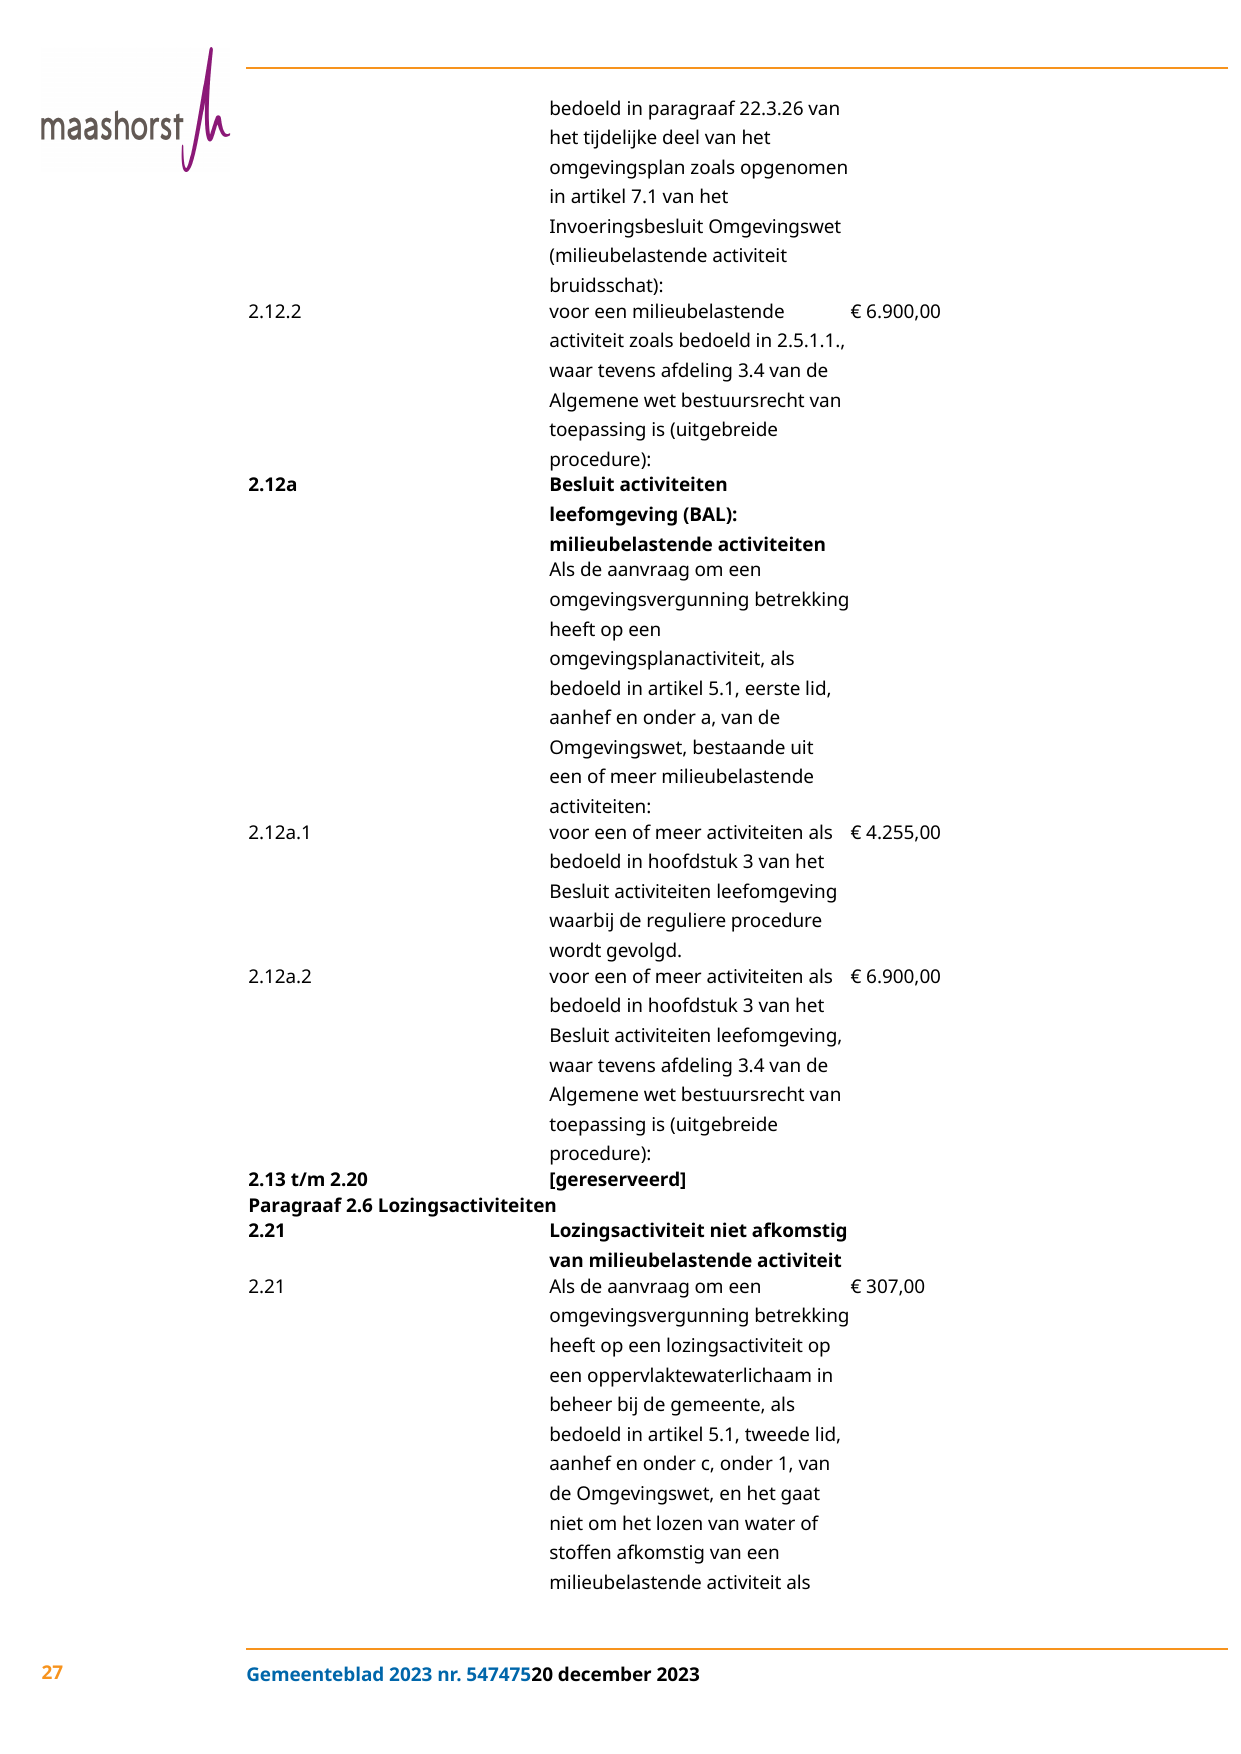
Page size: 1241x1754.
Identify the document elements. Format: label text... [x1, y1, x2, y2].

table_cell € 307,00 [850, 1273, 1152, 1594]
table_cell Besluit activiteiten leefomgeving (BAL): milieubelastende activiteiten [549, 472, 850, 557]
table_cell [248, 557, 549, 819]
table_cell Als de aanvraag om een omgevingsvergunning betrekking heeft op een omgevingsplanactiviteit, als bedoeld in artikel 5.1, eerste lid, aanhef en onder a, van de Omgevingswet, bestaande uit een of meer milieubelastende activiteiten: [549, 557, 850, 819]
table_cell € 6.900,00 [850, 963, 1152, 1166]
table_cell [850, 1166, 1152, 1192]
table_cell [850, 472, 1152, 557]
table_cell 2.12a [248, 472, 549, 557]
table_cell [850, 1218, 1152, 1273]
table_cell [gereserveerd] [549, 1166, 850, 1192]
table_cell [850, 95, 1152, 298]
table_cell Lozingsactiviteit niet afkomstig van milieubelastende activiteit [549, 1218, 850, 1273]
table_cell Als de aanvraag om een omgevingsvergunning betrekking heeft op een lozingsactiviteit op een oppervlaktewaterlichaam in beheer bij de gemeente, als bedoeld in artikel 5.1, tweede lid, aanhef en onder c, onder 1, van de Omgevingswet, en het gaat niet om het lozen van water of stoffen afkomstig van een milieubelastende activiteit als [549, 1273, 850, 1594]
table_cell [850, 557, 1152, 819]
table_cell voor een of meer activiteiten als bedoeld in hoofdstuk 3 van het Besluit activiteiten leefomgeving waarbij de reguliere procedure wordt gevolgd. [549, 819, 850, 963]
table_cell 2.21 [248, 1218, 549, 1273]
table_cell 2.12a.1 [248, 819, 549, 963]
table_cell voor een milieubelastende activiteit zoals bedoeld in 2.5.1.1., waar tevens afdeling 3.4 van de Algemene wet bestuursrecht van toepassing is (uitgebreide procedure): [549, 298, 850, 472]
table_cell 2.21 [248, 1273, 549, 1594]
table_cell € 4.255,00 [850, 819, 1152, 963]
picture [41, 47, 231, 172]
table_cell 2.13 t/m 2.20 [248, 1166, 549, 1192]
table_cell 2.12a.2 [248, 963, 549, 1166]
table_cell € 6.900,00 [850, 298, 1152, 472]
table_cell Paragraaf 2.6 Lozingsactiviteiten [248, 1192, 1152, 1218]
table_cell voor een of meer activiteiten als bedoeld in hoofdstuk 3 van het Besluit activiteiten leefomgeving, waar tevens afdeling 3.4 van de Algemene wet bestuursrecht van toepassing is (uitgebreide procedure): [549, 963, 850, 1166]
table_cell bedoeld in paragraaf 22.3.26 van het tijdelijke deel van het omgevingsplan zoals opgenomen in artikel 7.1 van het Invoeringsbesluit Omgevingswet (milieubelastende activiteit bruidsschat): [549, 95, 850, 298]
table_cell [248, 95, 549, 298]
table_cell 2.12.2 [248, 298, 549, 472]
